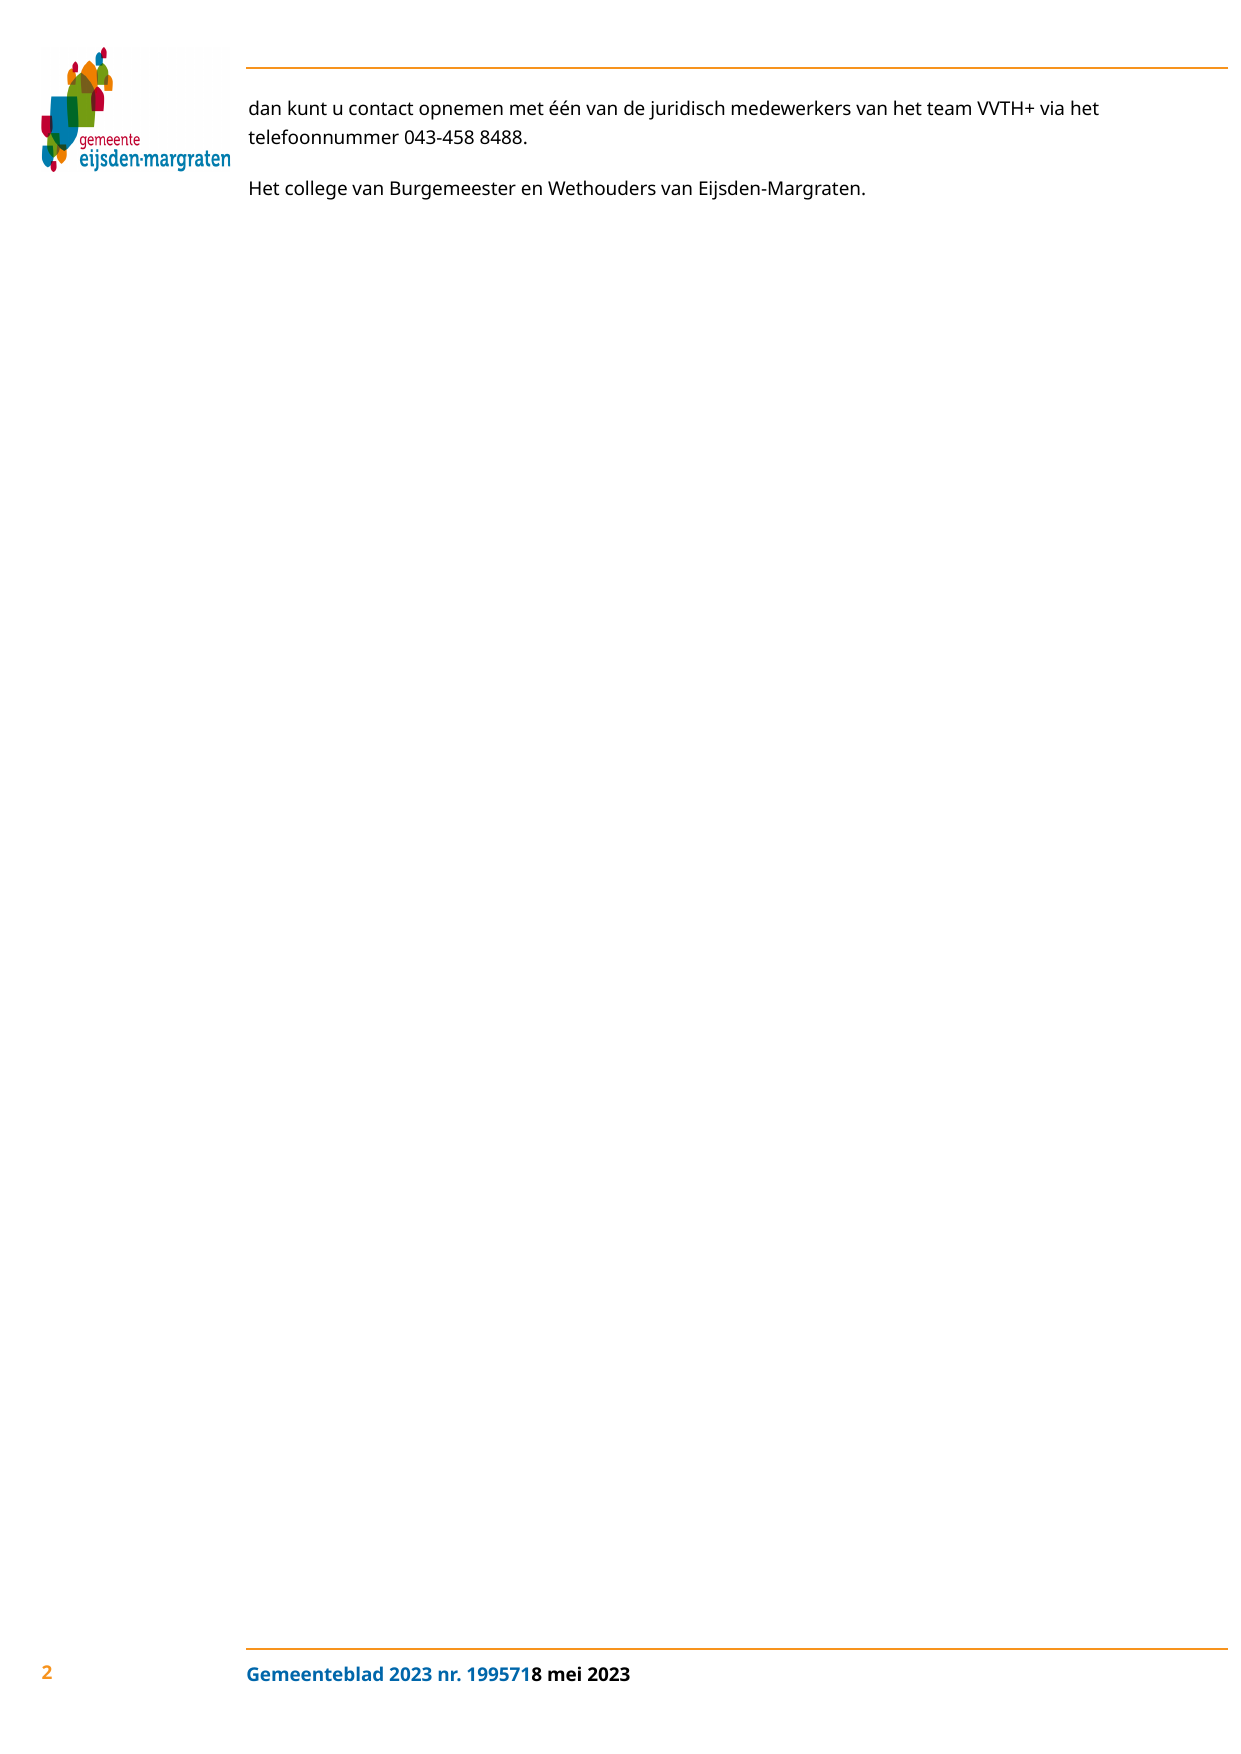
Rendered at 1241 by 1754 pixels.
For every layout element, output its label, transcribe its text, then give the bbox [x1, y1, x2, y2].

text Het college van Burgemeester en Wethouders van Eijsden-Margraten. [248, 175, 1152, 201]
picture [41, 47, 231, 172]
text dan kunt u contact opnemen met één van de juridisch medewerkers van het team VVTH+ via het telefoonnummer 043-458 8488. [248, 95, 1152, 150]
